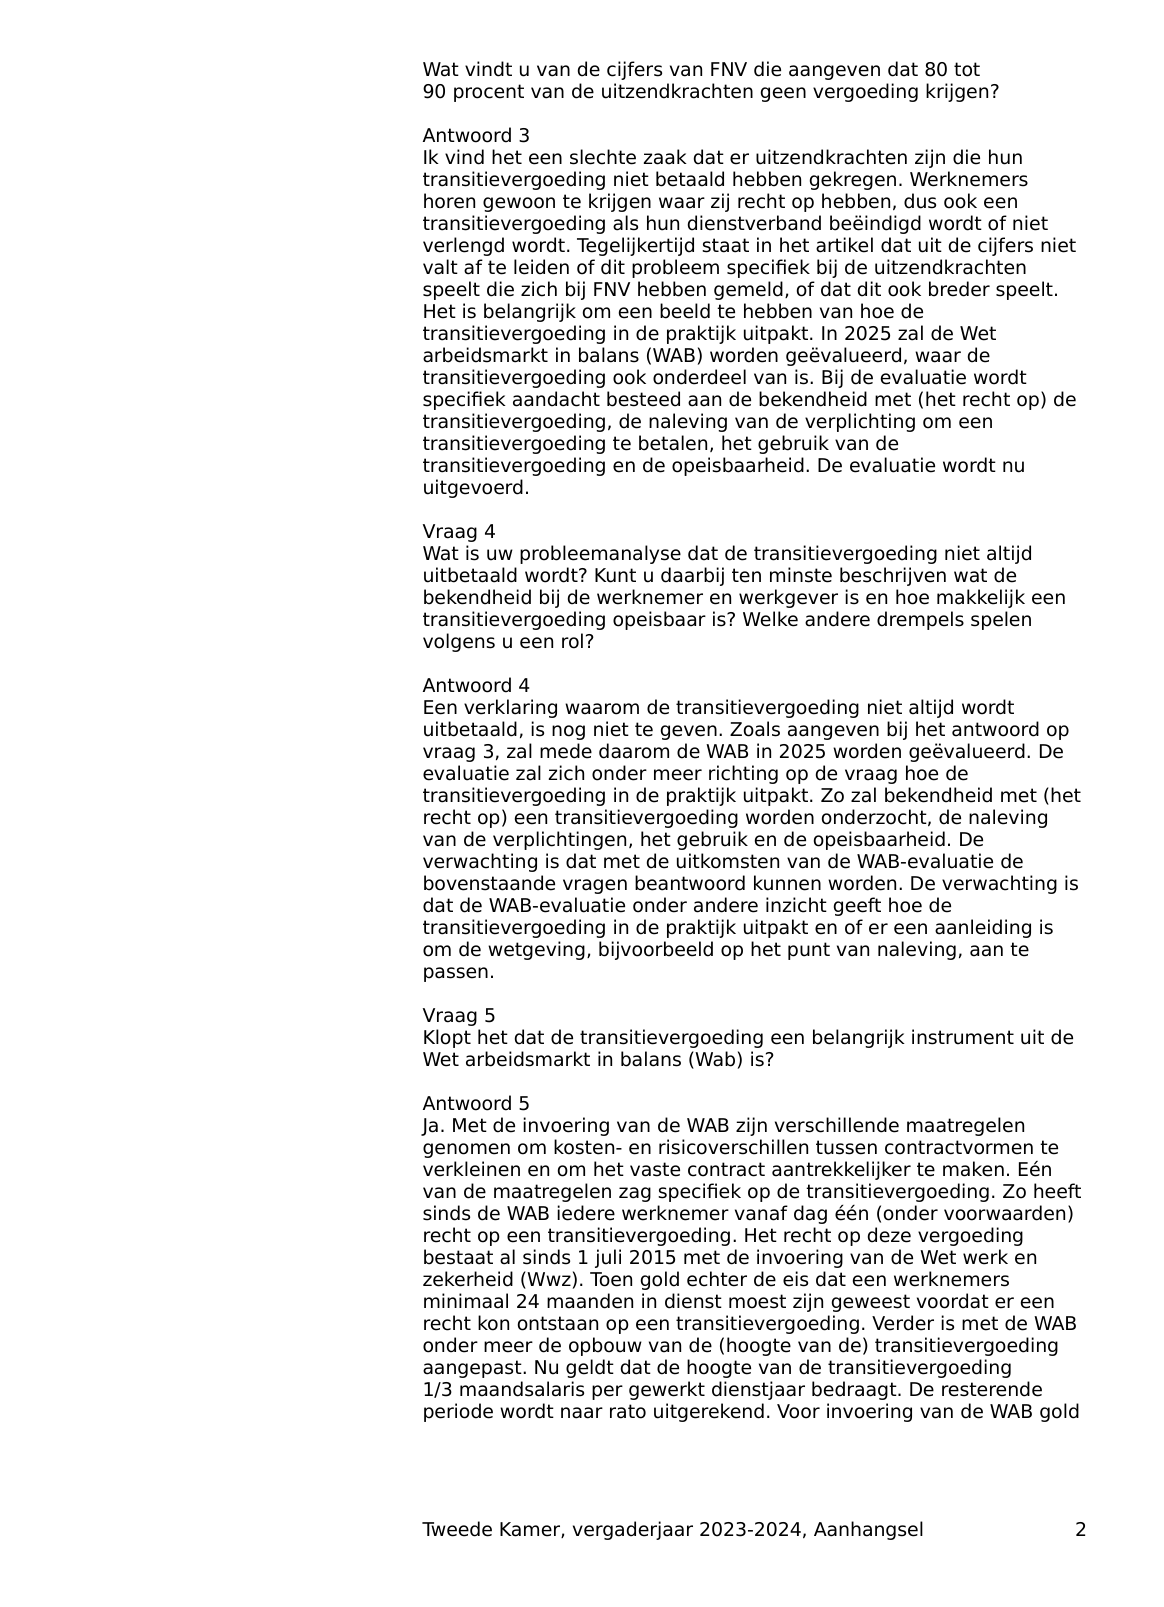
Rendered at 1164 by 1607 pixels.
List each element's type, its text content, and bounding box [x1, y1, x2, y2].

text Vraag 5 [422, 1005, 1087, 1027]
text Antwoord 4 [422, 675, 1087, 697]
text Vraag 4 [422, 521, 1087, 543]
text Klopt het dat de transitievergoeding een belangrijk instrument uit de Wet arbeidsmarkt in balans (Wab) is? [422, 1027, 1087, 1071]
text Een verklaring waarom de transitievergoeding niet altijd wordt uitbetaald, is nog niet te geven. Zoals aangeven bij het antwoord op vraag 3, zal mede daarom de WAB in 2025 worden geëvalueerd. De evaluatie zal zich onder meer richting op de vraag hoe de transitievergoeding in de praktijk uitpakt. Zo zal bekendheid met (het recht op) een transitievergoeding worden onderzocht, de naleving van de verplichtingen, het gebruik en de opeisbaarheid. De verwachting is dat met de uitkomsten van de WAB-evaluatie de bovenstaande vragen beantwoord kunnen worden. De verwachting is dat de WAB-evaluatie onder andere inzicht geeft hoe de transitievergoeding in de praktijk uitpakt en of er een aanleiding is om de wetgeving, bijvoorbeeld op het punt van naleving, aan te passen. [422, 697, 1087, 983]
text Ja. Met de invoering van de WAB zijn verschillende maatregelen genomen om kosten- en risicoverschillen tussen contractvormen te verkleinen en om het vaste contract aantrekkelijker te maken. Eén van de maatregelen zag specifiek op de transitievergoeding. Zo heeft sinds de WAB iedere werknemer vanaf dag één (onder voorwaarden) recht op een transitievergoeding. Het recht op deze vergoeding bestaat al sinds 1 juli 2015 met de invoering van de Wet werk en zekerheid (Wwz). Toen gold echter de eis dat een werknemers minimaal 24 maanden in dienst moest zijn geweest voordat er een recht kon ontstaan op een transitievergoeding. Verder is met de WAB onder meer de opbouw van de (hoogte van de) transitievergoeding aangepast. Nu geldt dat de hoogte van de transitievergoeding 1/3 maandsalaris per gewerkt dienstjaar bedraagt. De resterende periode wordt naar rato uitgerekend. Voor invoering van de WAB gold [422, 1115, 1087, 1423]
text Antwoord 3 [422, 125, 1087, 147]
text Wat vindt u van de cijfers van FNV die aangeven dat 80 tot 90 procent van de uitzendkrachten geen vergoeding krijgen? [422, 59, 1087, 103]
text Ik vind het een slechte zaak dat er uitzendkrachten zijn die hun transitievergoeding niet betaald hebben gekregen. Werknemers horen gewoon te krijgen waar zij recht op hebben, dus ook een transitievergoeding als hun dienstverband beëindigd wordt of niet verlengd wordt. Tegelijkertijd staat in het artikel dat uit de cijfers niet valt af te leiden of dit probleem specifiek bij de uitzendkrachten speelt die zich bij FNV hebben gemeld, of dat dit ook breder speelt. [422, 147, 1087, 301]
text Antwoord 5 [422, 1093, 1087, 1115]
text Het is belangrijk om een beeld te hebben van hoe de transitievergoeding in de praktijk uitpakt. In 2025 zal de Wet arbeidsmarkt in balans (WAB) worden geëvalueerd, waar de transitievergoeding ook onderdeel van is. Bij de evaluatie wordt specifiek aandacht besteed aan de bekendheid met (het recht op) de transitievergoeding, de naleving van de verplichting om een transitievergoeding te betalen, het gebruik van de transitievergoeding en de opeisbaarheid. De evaluatie wordt nu uitgevoerd. [422, 301, 1087, 499]
text Wat is uw probleemanalyse dat de transitievergoeding niet altijd uitbetaald wordt? Kunt u daarbij ten minste beschrijven wat de bekendheid bij de werknemer en werkgever is en hoe makkelijk een transitievergoeding opeisbaar is? Welke andere drempels spelen volgens u een rol? [422, 543, 1087, 653]
